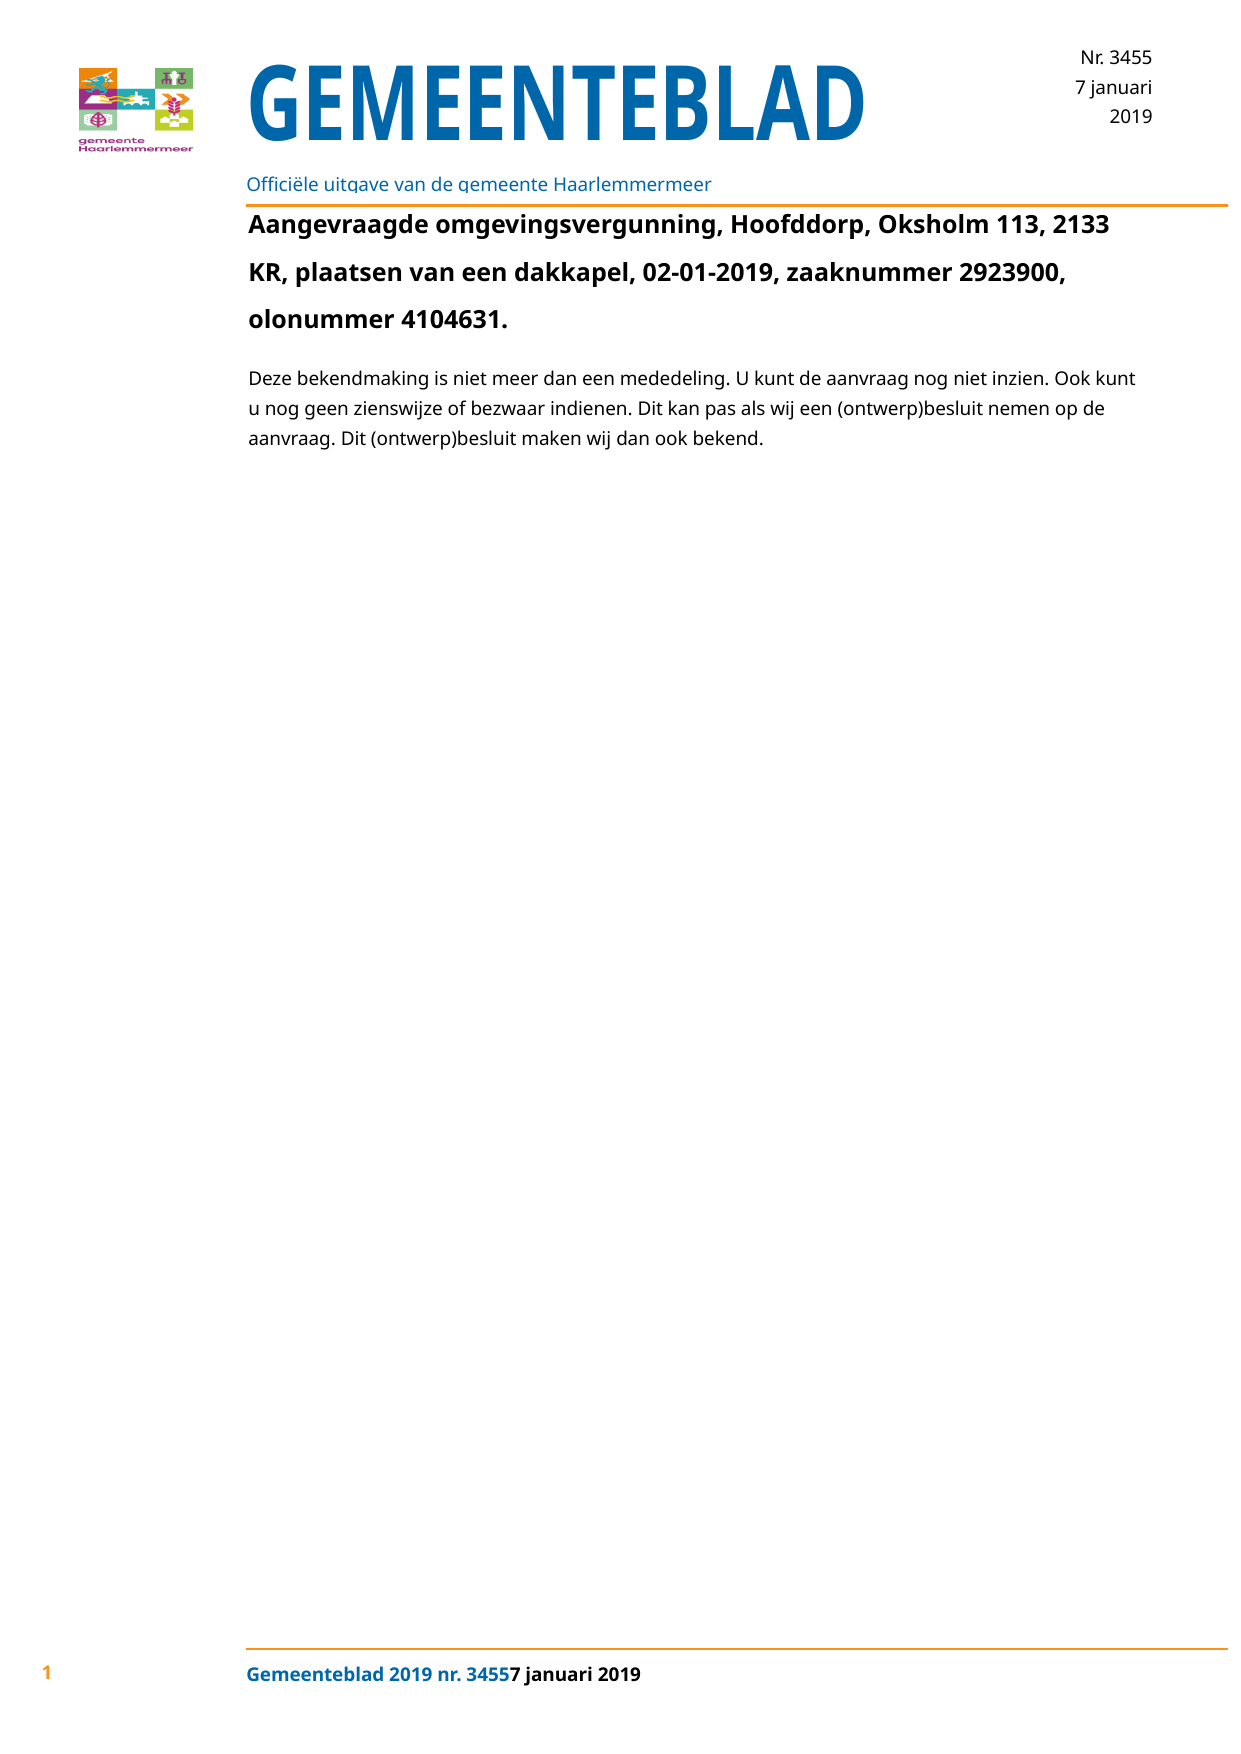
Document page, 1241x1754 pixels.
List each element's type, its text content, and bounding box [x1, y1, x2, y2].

text Deze bekendmaking is niet meer dan een mededeling. U kunt de aanvraag nog niet inzien. Ook kunt u nog geen zienswijze of bezwaar indienen. Dit kan pas als wij een (ontwerp)besluit nemen op de aanvraag. Dit (ontwerp)besluit maken wij dan ook bekend. [248, 366, 1152, 450]
picture [41, 47, 231, 172]
text Aangevraagde omgevingsvergunning, Hoofddorp, Oksholm 113, 2133 KR, plaatsen van een dakkapel, 02-01-2019, zaaknummer 2923900, olonummer 4104631. [248, 207, 1152, 336]
